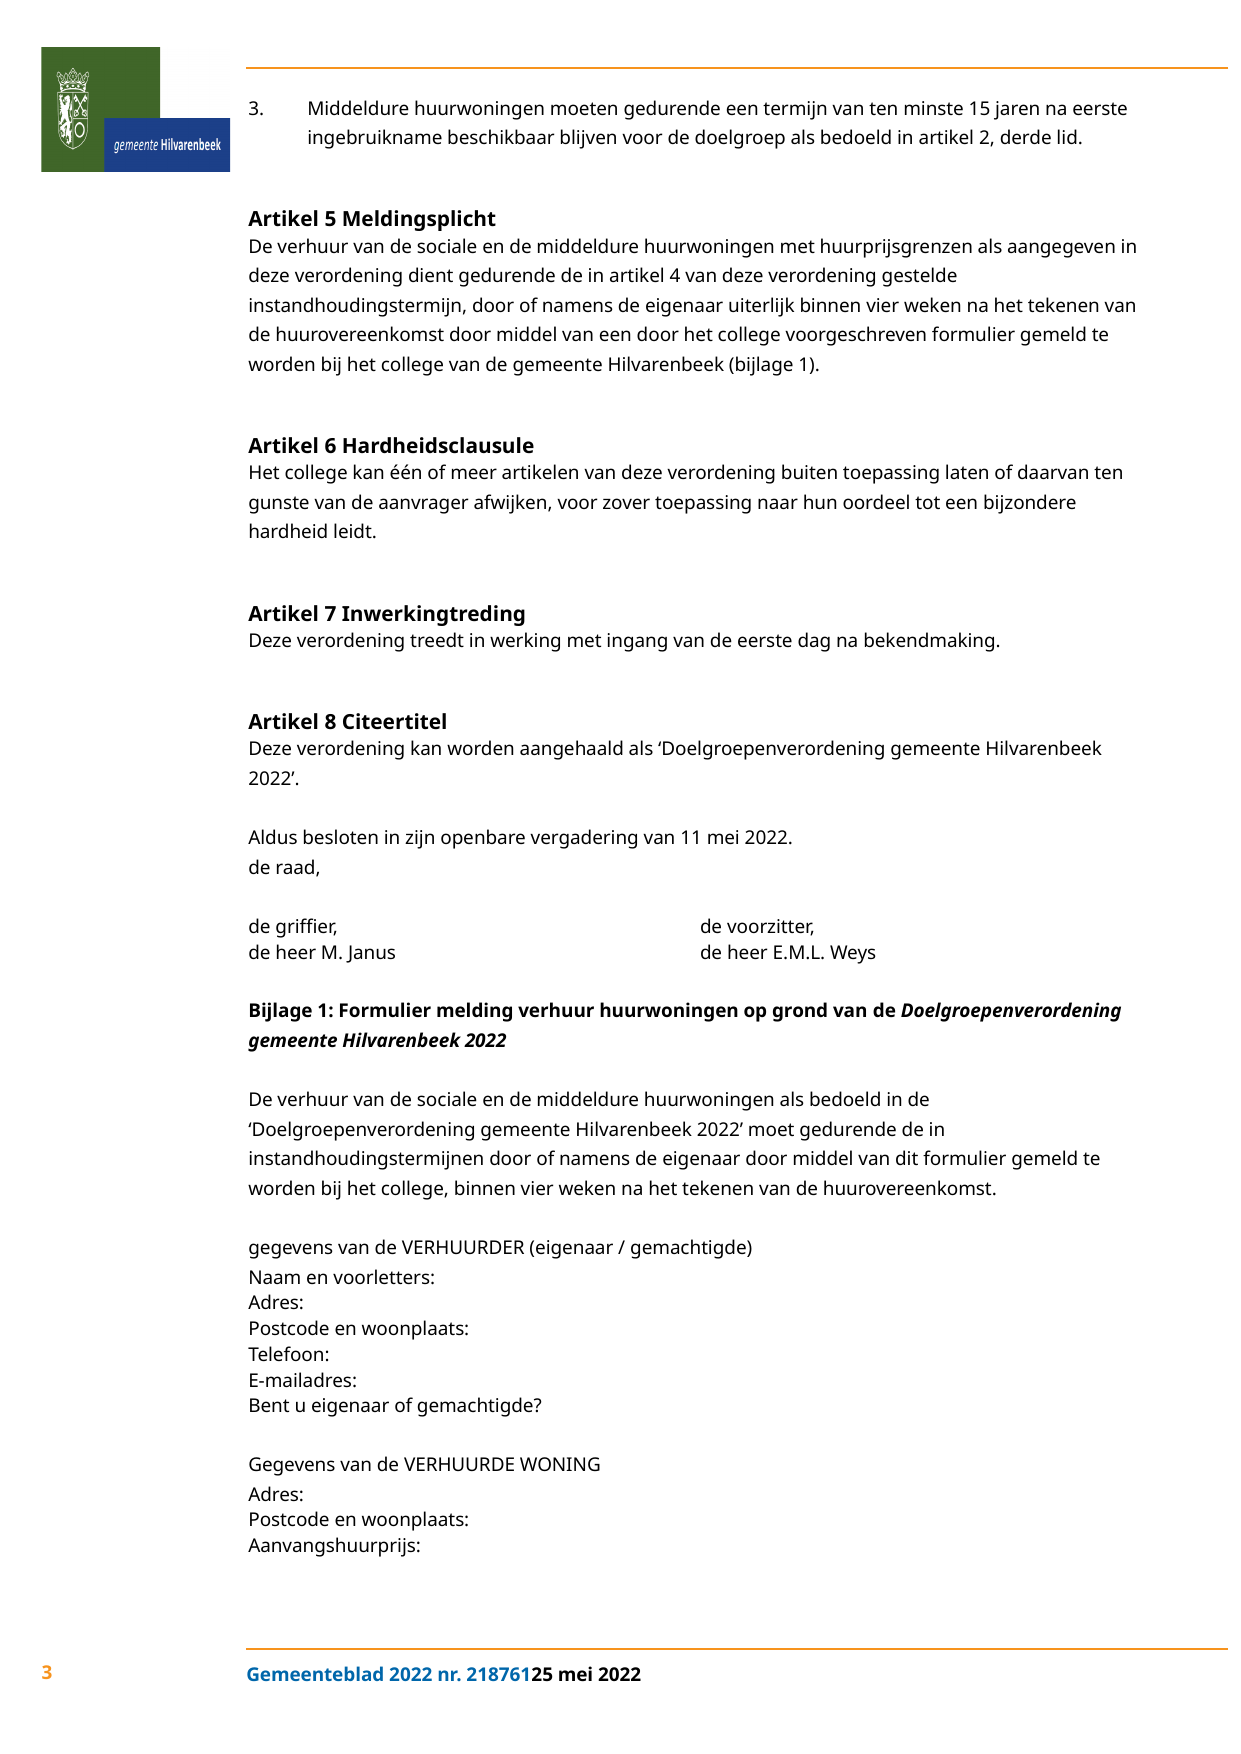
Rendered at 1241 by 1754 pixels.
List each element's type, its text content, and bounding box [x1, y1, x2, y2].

table_cell [587, 1393, 1152, 1418]
table_header de griffier, [248, 913, 700, 939]
table_cell Postcode en woonplaats: [248, 1506, 587, 1532]
text gegevens van de VERHUURDER (eigenaar / gemachtigde) [248, 1234, 1152, 1260]
table_header de voorzitter, [700, 913, 1152, 939]
table_cell Aanvangshuurprijs: [248, 1532, 587, 1558]
table_cell de heer M. Janus [248, 939, 700, 965]
text Het college kan één of meer artikelen van deze verordening buiten toepassing laten of daarvan ten gunste van de aanvrager afwijken, voor zover toepassing naar hun oordeel tot een bijzondere hardheid leidt. [248, 459, 1152, 544]
table_cell de heer E.M.L. Weys [700, 939, 1152, 965]
table_header Naam en voorletters: [248, 1264, 587, 1289]
text Deze verordening treedt in werking met ingang van de eerste dag na bekendmaking. [248, 627, 1152, 653]
text Bijlage 1: Formulier melding verhuur huurwoningen op grond van de Doelgroepenverordening gemeente Hilvarenbeek 2022 [248, 997, 1152, 1053]
table_header Adres: [248, 1481, 587, 1506]
text De verhuur van de sociale en de middeldure huurwoningen met huurprijsgrenzen als aangegeven in deze verordening dient gedurende de in artikel 4 van deze verordening gestelde instandhoudingstermijn, door of namens de eigenaar uiterlijk binnen vier weken na het tekenen van de huurovereenkomst door middel van een door het college voorgeschreven formulier gemeld te worden bij het college van de gemeente Hilvarenbeek (bijlage 1). [248, 233, 1152, 377]
text Artikel 7 Inwerkingtreding [248, 599, 1152, 627]
text Artikel 8 Citeertitel [248, 707, 1152, 736]
table_cell Adres: [248, 1290, 587, 1315]
table_cell [587, 1532, 1152, 1558]
text Aldus besloten in zijn openbare vergadering van 11 mei 2022. [248, 824, 1152, 850]
table_header [587, 1264, 1152, 1289]
table_cell [587, 1367, 1152, 1392]
table_cell Postcode en woonplaats: [248, 1315, 587, 1341]
text Deze verordening kan worden aangehaald als ‘Doelgroepenverordening gemeente Hilvarenbeek 2022’. [248, 736, 1152, 791]
table_cell [587, 1290, 1152, 1315]
text De verhuur van de sociale en de middeldure huurwoningen als bedoeld in de ‘Doelgroepenverordening gemeente Hilvarenbeek 2022’ moet gedurende de in instandhoudingstermijnen door of namens de eigenaar door middel van dit formulier gemeld te worden bij het college, binnen vier weken na het tekenen van de huurovereenkomst. [248, 1086, 1152, 1201]
table_cell [587, 1315, 1152, 1341]
table_header [587, 1481, 1152, 1506]
text Gegevens van de VERHUURDE WONING [248, 1451, 1152, 1477]
text Artikel 5 Meldingsplicht [248, 204, 1152, 233]
table_cell E-mailadres: [248, 1367, 587, 1392]
table_cell Telefoon: [248, 1341, 587, 1367]
table_cell [587, 1341, 1152, 1367]
text Artikel 6 Hardheidsclausule [248, 431, 1152, 459]
picture [41, 47, 231, 172]
table_cell [587, 1506, 1152, 1532]
table_cell Bent u eigenaar of gemachtigde? [248, 1393, 587, 1418]
list Middeldure huurwoningen moeten gedurende een termijn van ten minste 15 jaren na eerste ingebruikname beschikbaar blijven voor de doelgroep als bedoeld in artikel 2, derde lid. [248, 95, 1152, 150]
text de raad, [248, 854, 1152, 880]
